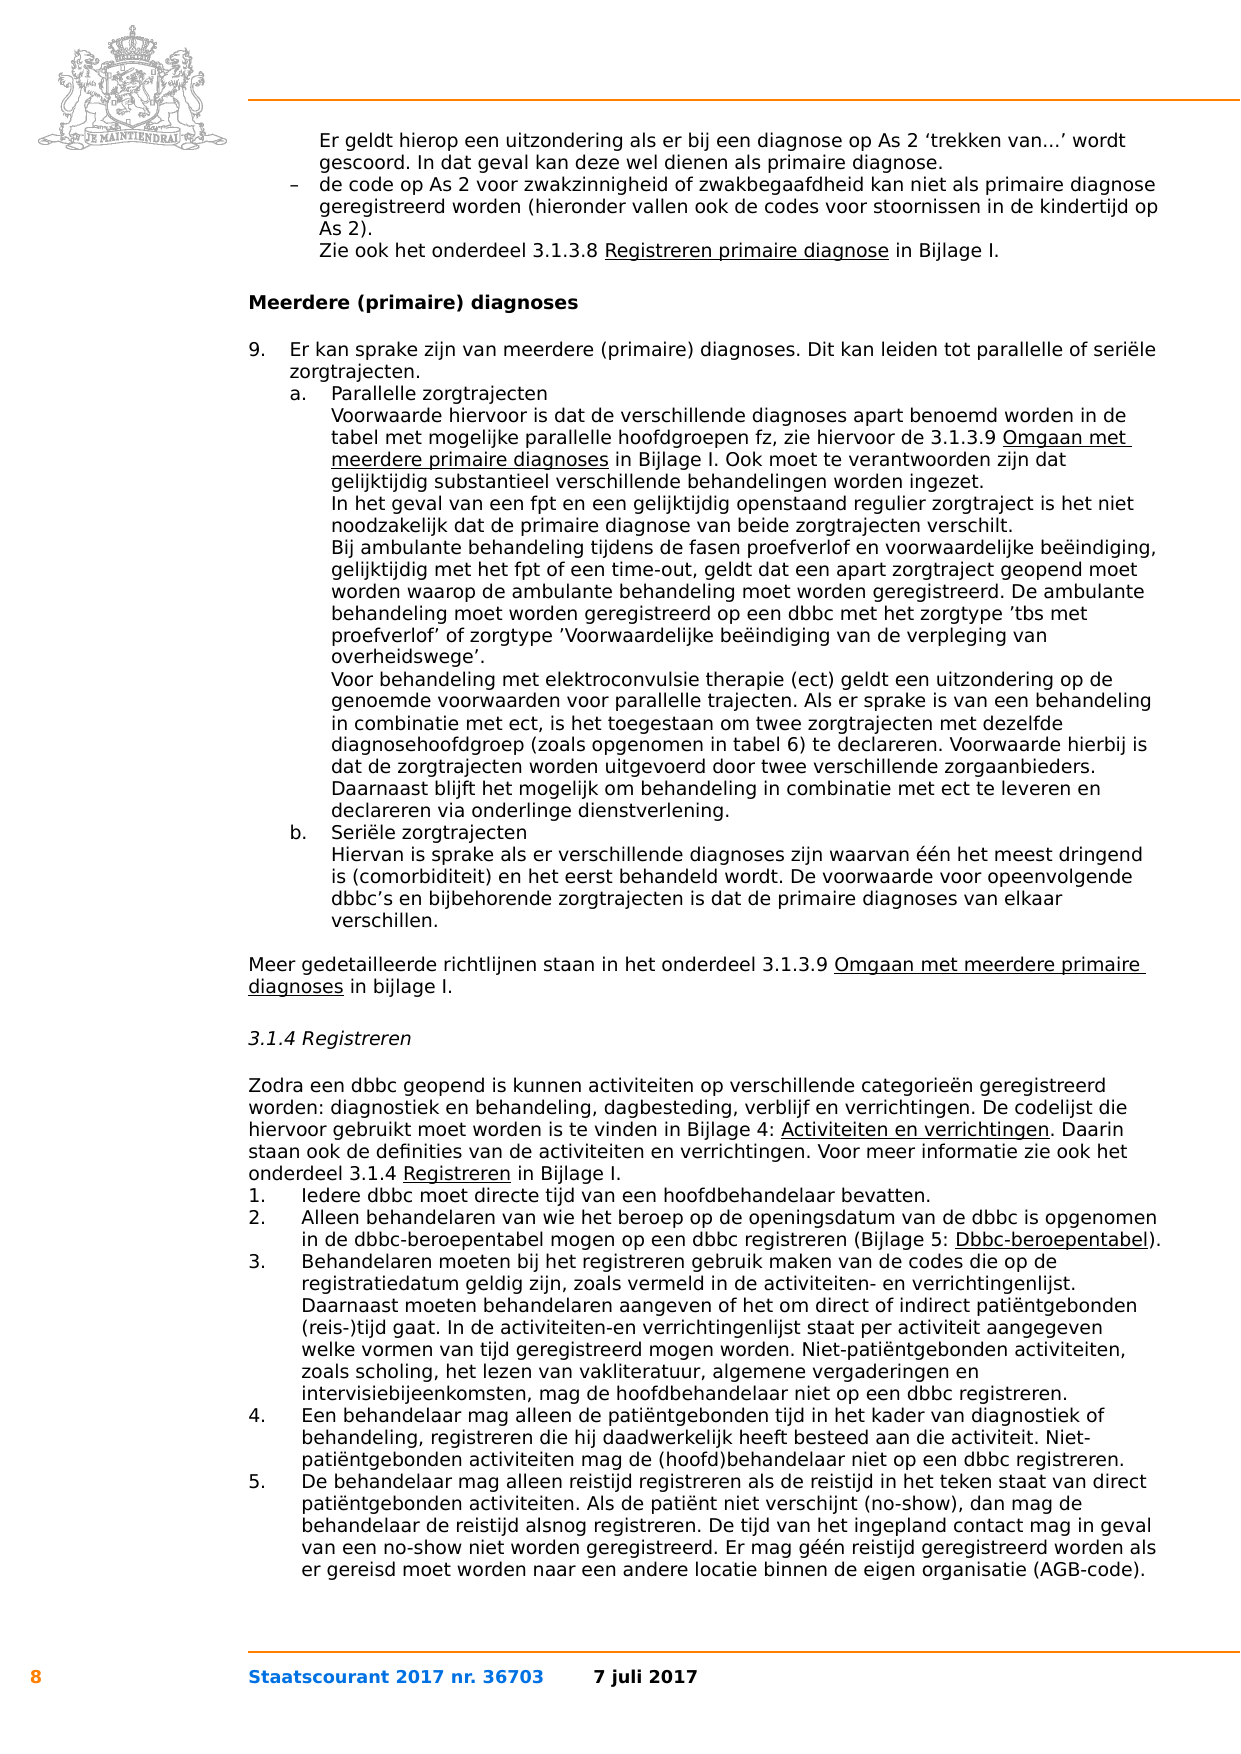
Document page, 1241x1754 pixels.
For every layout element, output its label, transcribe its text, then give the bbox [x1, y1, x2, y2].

text 1. Iedere dbbc moet directe tijd van een hoofdbehandelaar bevatten. [248, 1185, 1163, 1207]
text 3. Behandelaren moeten bij het registreren gebruik maken van de codes die op de registratiedatum geldig zijn, zoals vermeld in de activiteiten- en verrichtingenlijst. Daarnaast moeten behandelaren aangeven of het om direct of indirect patiëntgebonden (reis-)tijd gaat. In de activiteiten-en verrichtingenlijst staat per activiteit aangegeven welke vormen van tijd geregistreerd mogen worden. Niet-patiëntgebonden activiteiten, zoals scholing, het lezen van vakliteratuur, algemene vergaderingen en intervisiebijeenkomsten, mag de hoofdbehandelaar niet op een dbbc registreren. [248, 1251, 1163, 1405]
text 9. Er kan sprake zijn van meerdere (primaire) diagnoses. Dit kan leiden tot parallelle of seriële zorgtrajecten. [248, 339, 1163, 383]
text Er geldt hierop een uitzondering als er bij een diagnose op As 2 ‘trekken van...’ wordt gescoord. In dat geval kan deze wel dienen als primaire diagnose. [319, 130, 1163, 174]
text 4. Een behandelaar mag alleen de patiëntgebonden tijd in het kader van diagnostiek of behandeling, registreren die hij daadwerkelijk heeft besteed aan die activiteit. Niet-patiëntgebonden activiteiten mag de (hoofd)behandelaar niet op een dbbc registreren. [248, 1405, 1163, 1471]
text Daarnaast blijft het mogelijk om behandeling in combinatie met ect te leveren en declareren via onderlinge dienstverlening. [331, 778, 1163, 822]
text 2. Alleen behandelaren van wie het beroep op de openingsdatum van de dbbc is opgenomen in de dbbc-beroepentabel mogen op een dbbc registreren (Bijlage 5: Dbbc-beroepentabel). [248, 1207, 1163, 1251]
subtitle Meerdere (primaire) diagnoses [248, 292, 1163, 314]
text Meer gedetailleerde richtlijnen staan in het onderdeel 3.1.3.9 Omgaan met meerdere primaire diagnoses in bijlage I. [248, 954, 1163, 998]
text 5. De behandelaar mag alleen reistijd registreren als de reistijd in het teken staat van direct patiëntgebonden activiteiten. Als de patiënt niet verschijnt (no-show), dan mag de behandelaar de reistijd alsnog registreren. De tijd van het ingepland contact mag in geval van een no-show niet worden geregistreerd. Er mag géén reistijd geregistreerd worden als er gereisd moet worden naar een andere locatie binnen de eigen organisatie (AGB-code). [248, 1471, 1163, 1581]
text Voorwaarde hiervoor is dat de verschillende diagnoses apart benoemd worden in de tabel met mogelijke parallelle hoofdgroepen fz, zie hiervoor de 3.1.3.9 Omgaan met meerdere primaire diagnoses in Bijlage I. Ook moet te verantwoorden zijn dat gelijktijdig substantieel verschillende behandelingen worden ingezet. [331, 405, 1163, 493]
text In het geval van een fpt en een gelijktijdig openstaand regulier zorgtraject is het niet noodzakelijk dat de primaire diagnose van beide zorgtrajecten verschilt. [331, 493, 1163, 537]
text Voor behandeling met elektroconvulsie therapie (ect) geldt een uitzondering op de genoemde voorwaarden voor parallelle trajecten. Als er sprake is van een behandeling in combinatie met ect, is het toegestaan om twee zorgtrajecten met dezelfde diagnosehoofdgroep (zoals opgenomen in tabel 6) te declareren. Voorwaarde hierbij is dat de zorgtrajecten worden uitgevoerd door twee verschillende zorgaanbieders. [331, 668, 1163, 778]
text a. Parallelle zorgtrajecten [289, 383, 1163, 405]
text Zodra een dbbc geopend is kunnen activiteiten op verschillende categorieën geregistreerd worden: diagnostiek en behandeling, dagbesteding, verblijf en verrichtingen. De codelijst die hiervoor gebruikt moet worden is te vinden in Bijlage 4: Activiteiten en verrichtingen. Daarin staan ook de definities van de activiteiten en verrichtingen. Voor meer informatie zie ook het onderdeel 3.1.4 Registreren in Bijlage I. [248, 1075, 1163, 1185]
text Zie ook het onderdeel 3.1.3.8 Registreren primaire diagnose in Bijlage I. [319, 240, 1163, 262]
text Bij ambulante behandeling tijdens de fasen proefverlof en voorwaardelijke beëindiging, gelijktijdig met het fpt of een time-out, geldt dat een apart zorgtraject geopend moet worden waarop de ambulante behandeling moet worden geregistreerd. De ambulante behandeling moet worden geregistreerd op een dbbc met het zorgtype ’tbs met proefverlof’ of zorgtype ’Voorwaardelijke beëindiging van de verpleging van overheidswege’. [331, 537, 1163, 668]
text b. Seriële zorgtrajecten [289, 822, 1163, 844]
text Hiervan is sprake als er verschillende diagnoses zijn waarvan één het meest dringend is (comorbiditeit) en het eerst behandeld wordt. De voorwaarde voor opeenvolgende dbbc’s en bijbehorende zorgtrajecten is dat de primaire diagnoses van elkaar verschillen. [331, 844, 1163, 932]
text – de code op As 2 voor zwakzinnigheid of zwakbegaafdheid kan niet als primaire diagnose geregistreerd worden (hieronder vallen ook de codes voor stoornissen in de kindertijd op As 2). [289, 174, 1163, 240]
subtitle 3.1.4 Registreren [248, 1028, 1163, 1050]
picture [38, 25, 227, 150]
